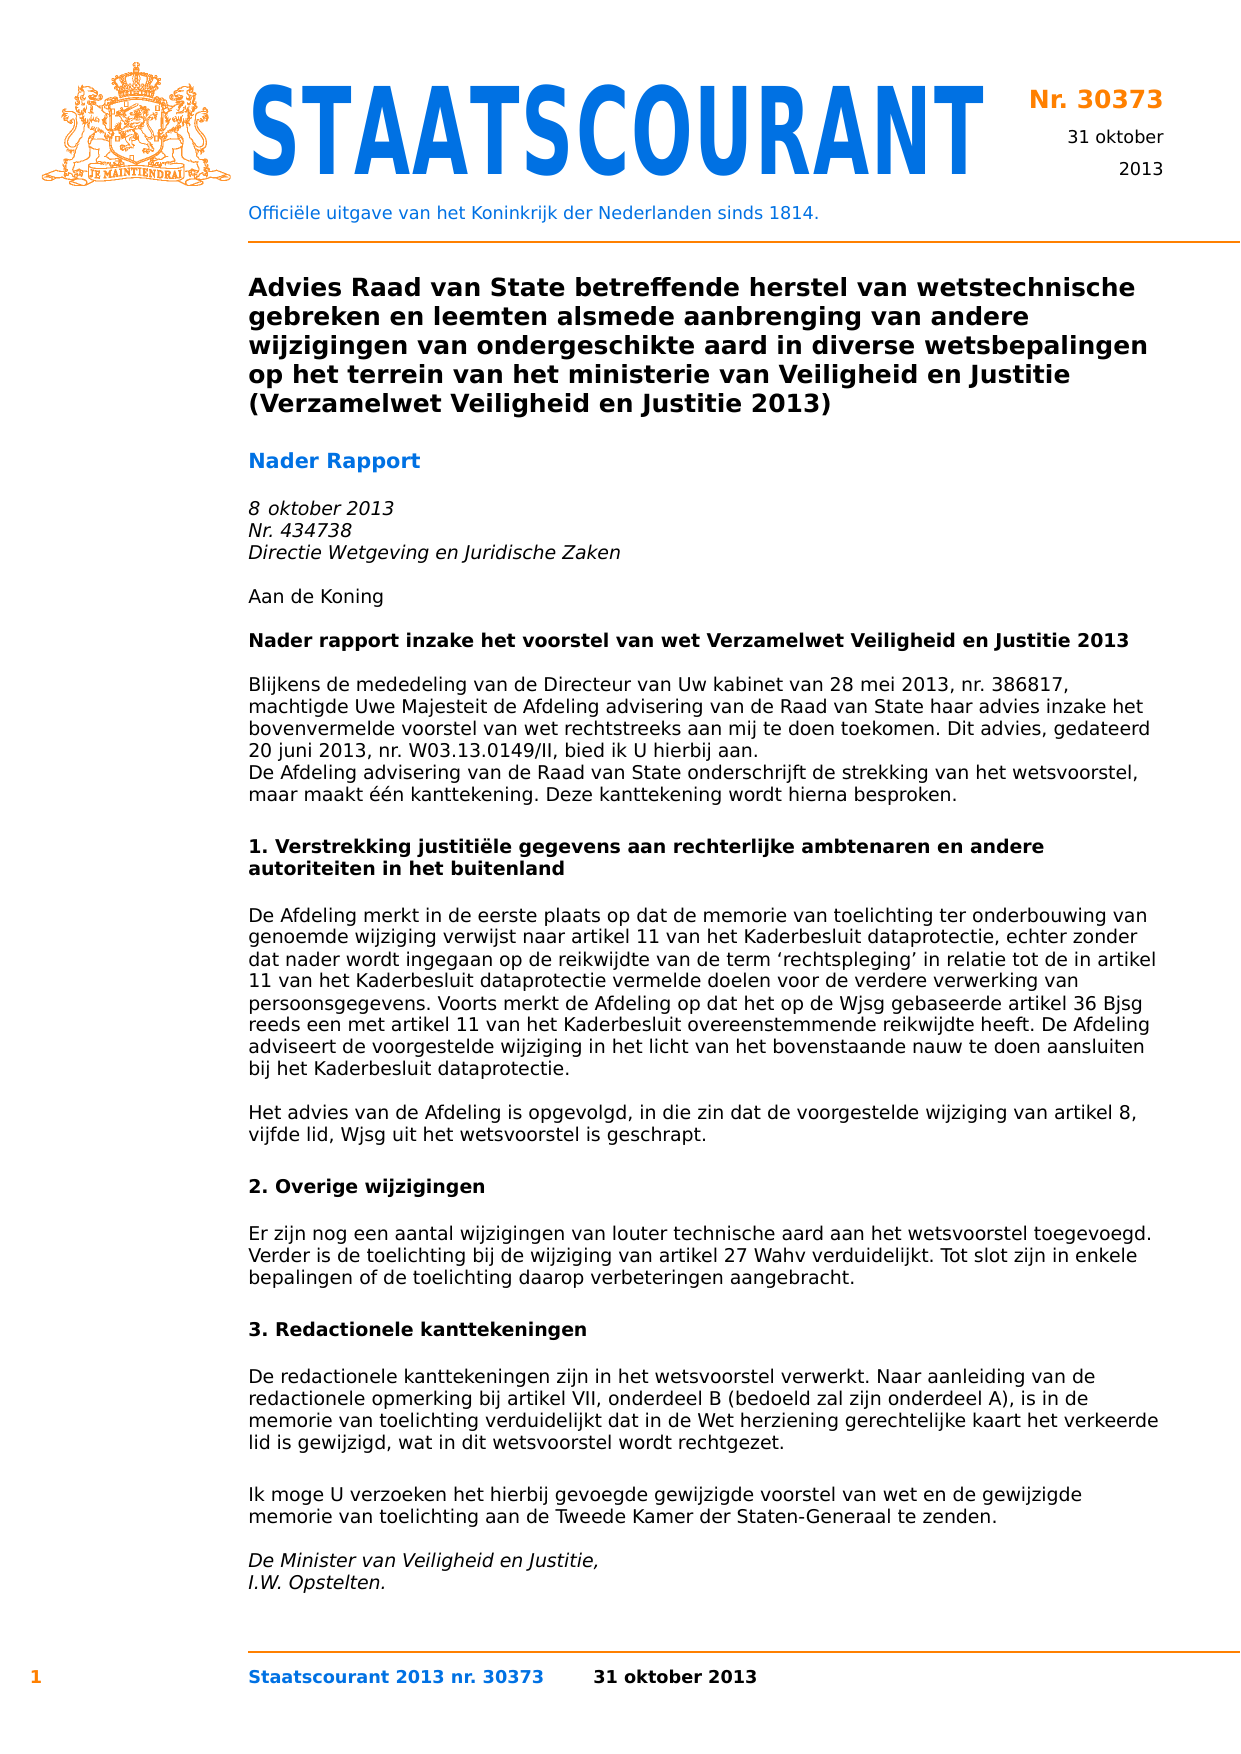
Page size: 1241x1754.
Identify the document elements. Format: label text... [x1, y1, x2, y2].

subtitle 2. Overige wijzigingen [248, 1176, 1163, 1198]
text De Afdeling advisering van de Raad van State onderschrijft de strekking van het wetsvoorstel, maar maakt één kanttekening. Deze kanttekening wordt hierna besproken. [248, 762, 1163, 806]
text De Afdeling merkt in de eerste plaats op dat de memorie van toelichting ter onderbouwing van genoemde wijziging verwijst naar artikel 11 van het Kaderbesluit dataprotectie, echter zonder dat nader wordt ingegaan op de reikwijdte van de term ‘rechtspleging’ in relatie tot de in artikel 11 van het Kaderbesluit dataprotectie vermelde doelen voor de verdere verwerking van persoonsgegevens. Voorts merkt de Afdeling op dat het op de Wjsg gebaseerde artikel 36 Bjsg reeds een met artikel 11 van het Kaderbesluit overeenstemmende reikwijdte heeft. De Afdeling adviseert de voorgestelde wijziging in het licht van het bovenstaande nauw te doen aansluiten bij het Kaderbesluit dataprotectie. [248, 904, 1163, 1080]
subtitle Advies Raad van State betreffende herstel van wetstechnische gebreken en leemten alsmede aanbrenging van andere wijzigingen van ondergeschikte aard in diverse wetsbepalingen op het terrein van het ministerie van Veiligheid en Justitie (Verzamelwet Veiligheid en Justitie 2013) [248, 273, 1163, 419]
text Aan de Koning [248, 586, 1163, 608]
text De redactionele kanttekeningen zijn in het wetsvoorstel verwerkt. Naar aanleiding van de redactionele opmerking bij artikel VII, onderdeel B (bedoeld zal zijn onderdeel A), is in de memorie van toelichting verduidelijkt dat in de Wet herziening gerechtelijke kaart het verkeerde lid is gewijzigd, wat in dit wetsvoorstel wordt rechtgezet. [248, 1366, 1163, 1454]
table_cell 31 oktober [998, 121, 1240, 153]
table_header STAATSCOURANT [248, 62, 998, 203]
subtitle 3. Redactionele kanttekeningen [248, 1319, 1163, 1341]
table_cell 2013 [998, 153, 1240, 203]
subtitle Nader Rapport [248, 449, 1163, 473]
text 8 oktober 2013 [248, 498, 1163, 520]
table_cell Officiële uitgave van het Koninkrijk der Nederlanden sinds 1814. [248, 203, 1240, 241]
table_header [25, 62, 248, 241]
text Blijkens de mededeling van de Directeur van Uw kabinet van 28 mei 2013, nr. 386817, machtigde Uwe Majesteit de Afdeling advisering van de Raad van State haar advies inzake het bovenvermelde voorstel van wet rechtstreeks aan mij te doen toekomen. Dit advies, gedateerd 20 juni 2013, nr. W03.13.0149/II, bied ik U hierbij aan. [248, 674, 1163, 762]
text Nader rapport inzake het voorstel van wet Verzamelwet Veiligheid en Justitie 2013 [248, 630, 1163, 652]
text Nr. 434738 [248, 520, 1163, 542]
text Er zijn nog een aantal wijzigingen van louter technische aard aan het wetsvoorstel toegevoegd. Verder is de toelichting bij de wijziging van artikel 27 Wahv verduidelijkt. Tot slot zijn in enkele bepalingen of de toelichting daarop verbeteringen aangebracht. [248, 1223, 1163, 1289]
text Het advies van de Afdeling is opgevolgd, in die zin dat de voorgestelde wijziging van artikel 8, vijfde lid, Wjsg uit het wetsvoorstel is geschrapt. [248, 1102, 1163, 1146]
picture [41, 62, 231, 186]
text Ik moge U verzoeken het hierbij gevoegde gewijzigde voorstel van wet en de gewijzigde memorie van toelichting aan de Tweede Kamer der Staten-Generaal te zenden. [248, 1484, 1163, 1528]
text Directie Wetgeving en Juridische Zaken [248, 542, 1163, 564]
text De Minister van Veiligheid en Justitie, I.W. Opstelten. [248, 1550, 1163, 1594]
subtitle 1. Verstrekking justitiële gegevens aan rechterlijke ambtenaren en andere autoriteiten in het buitenland [248, 836, 1163, 879]
table_header Nr. 30373 [998, 62, 1240, 121]
